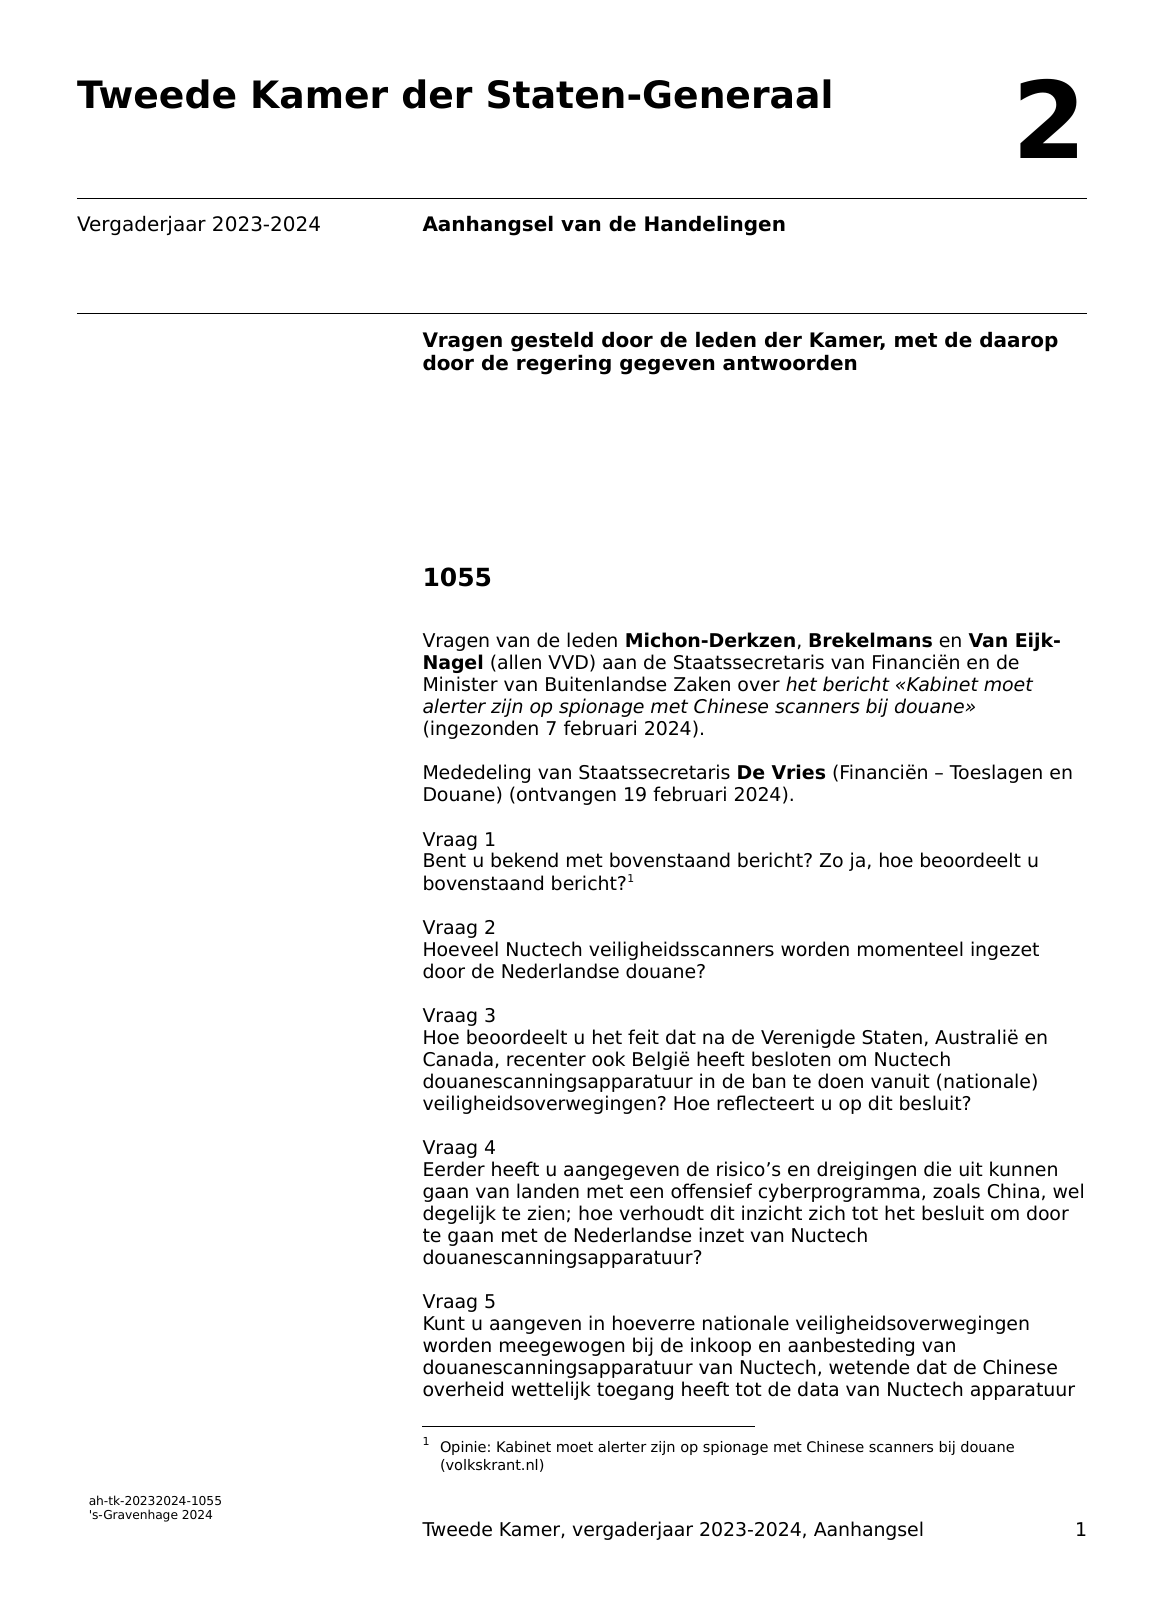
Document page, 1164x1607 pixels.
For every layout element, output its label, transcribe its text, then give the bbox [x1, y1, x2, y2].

text 's-Gravenhage 2024 [88, 1508, 323, 1522]
text Hoe beoordeelt u het feit dat na de Verenigde Staten, Australië en Canada, recenter ook België heeft besloten om Nuctech douanescanningsapparatuur in de ban te doen vanuit (nationale) veiligheidsoverwegingen? Hoe reflecteert u op dit besluit? [422, 1027, 1087, 1114]
text Vragen van de leden Michon-Derkzen, Brekelmans en Van Eijk-Nagel (allen VVD) aan de Staatssecretaris van Financiën en de Minister van Buitenlandse Zaken over het bericht «Kabinet moet alerter zijn op spionage met Chinese scanners bij douane» (ingezonden 7 februari 2024). [422, 630, 1087, 740]
text Vraag 3 [422, 1005, 1087, 1027]
text Vraag 1 [422, 828, 1087, 850]
text Opinie: Kabinet moet alerter zijn op spionage met Chinese scanners bij douane (volkskrant.nl) [422, 1435, 1087, 1474]
table_cell Vergaderjaar 2023-2024 [77, 199, 422, 313]
text Vraag 4 [422, 1137, 1087, 1159]
table_cell Vragen gesteld door de leden der Kamer, met de daarop door de regering gegeven antwoorden [422, 314, 1087, 375]
text Mededeling van Staatssecretaris De Vries (Financiën – Toeslagen en Douane) (ontvangen 19 februari 2024). [422, 762, 1087, 806]
text Kunt u aangeven in hoeverre nationale veiligheidsoverwegingen worden meegewogen bij de inkoop en aanbesteding van douanescanningsapparatuur van Nuctech, wetende dat de Chinese overheid wettelijk toegang heeft tot de data van Nuctech apparatuur [422, 1313, 1087, 1401]
text Bent u bekend met bovenstaand bericht? Zo ja, hoe beoordeelt u bovenstaand bericht? [422, 850, 1087, 894]
text Eerder heeft u aangegeven de risico’s en dreigingen die uit kunnen gaan van landen met een offensief cyberprogramma, zoals China, wel degelijk te zien; hoe verhoudt dit inzicht zich tot het besluit om door te gaan met de Nederlandse inzet van Nuctech douanescanningsapparatuur? [422, 1159, 1087, 1269]
table_header Tweede Kamer der Staten-Generaal [77, 59, 886, 198]
text Hoeveel Nuctech veiligheidsscanners worden momenteel ingezet door de Nederlandse douane? [422, 938, 1087, 982]
text Vraag 5 [422, 1291, 1087, 1313]
text ah-tk-20232024-1055 [88, 1494, 323, 1508]
table_header 2 [886, 59, 1087, 198]
text 1055 [422, 563, 1087, 592]
table_cell [77, 314, 422, 375]
text Vraag 2 [422, 917, 1087, 938]
table_cell Aanhangsel van de Handelingen [422, 199, 1087, 313]
